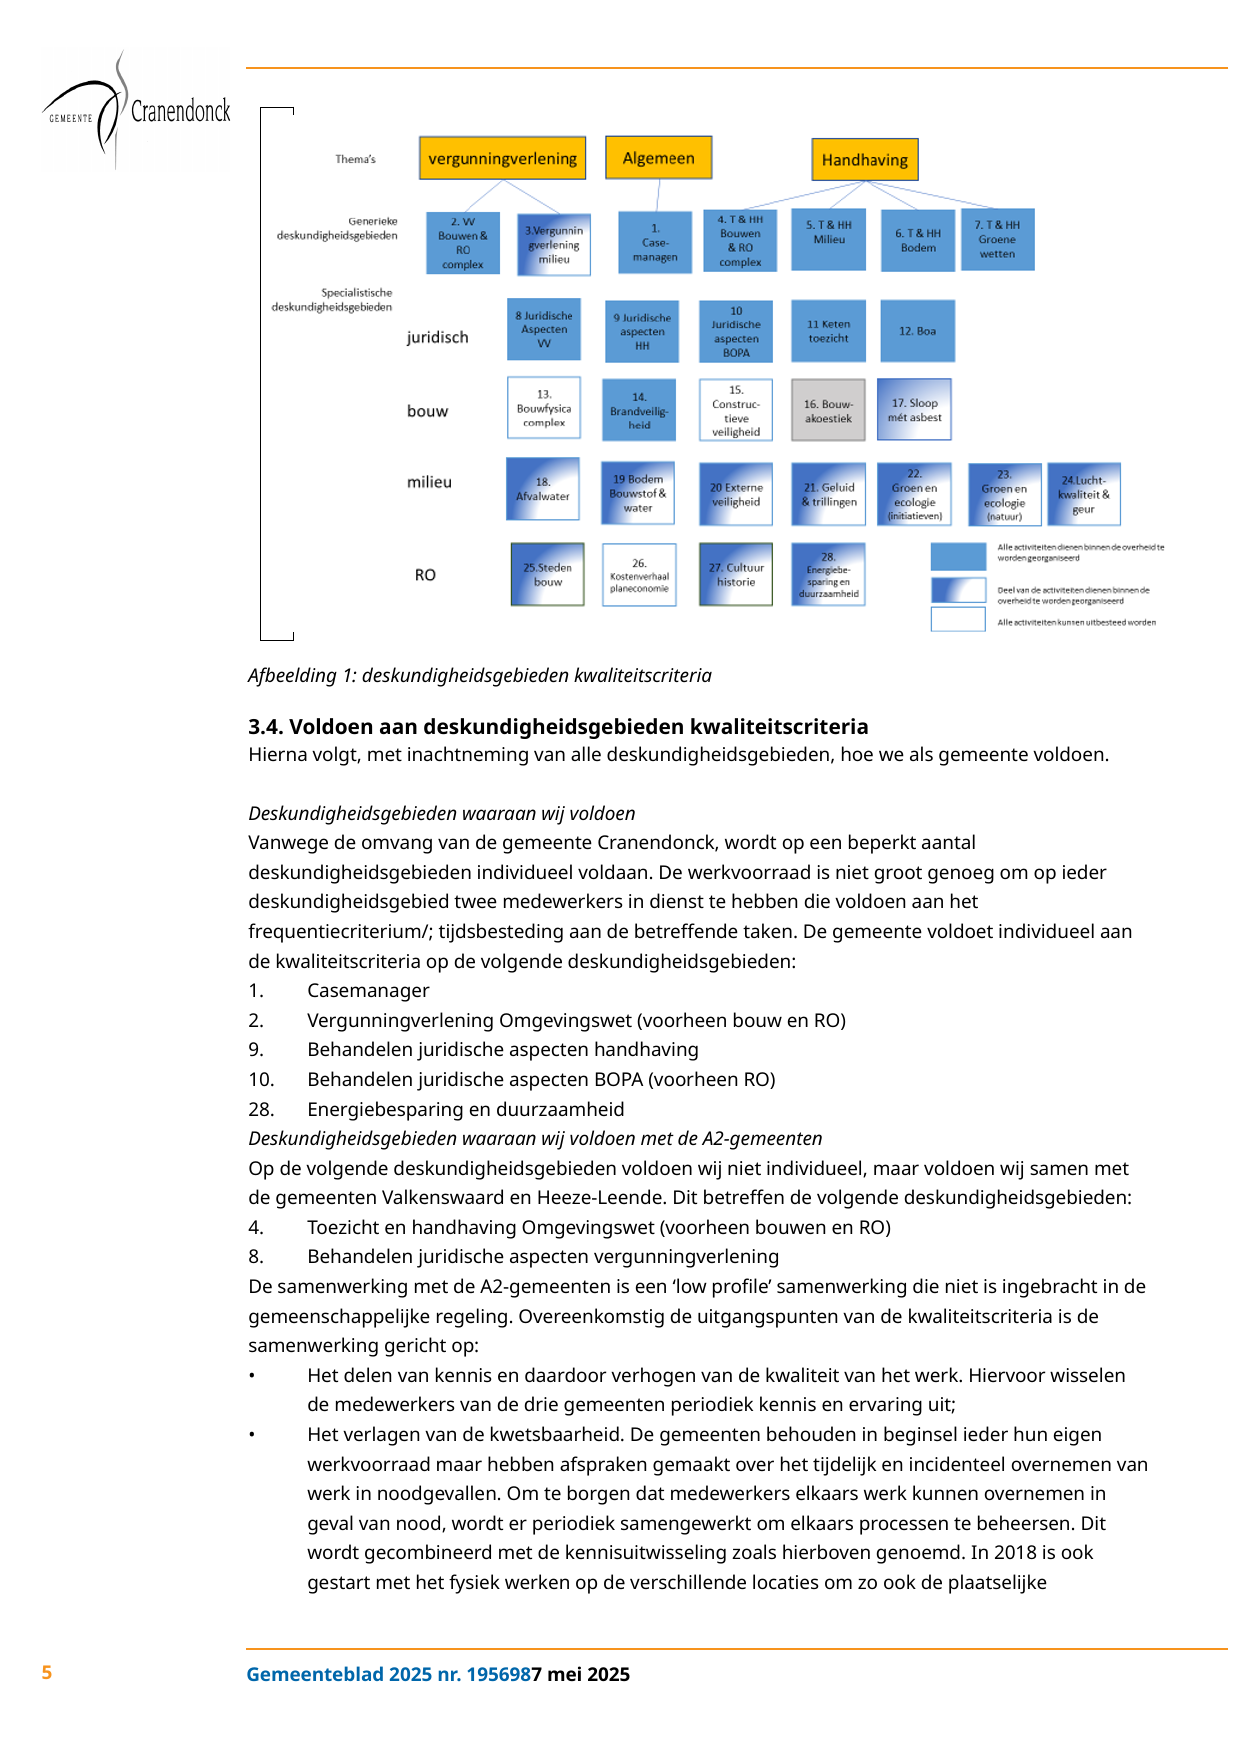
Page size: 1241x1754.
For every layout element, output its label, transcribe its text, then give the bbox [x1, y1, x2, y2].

list Energiebesparing en duurzaamheid [248, 1096, 1152, 1121]
text Afbeelding 1: deskundigheidsgebieden kwaliteitscriteria [248, 662, 1152, 688]
text 3.4. Voldoen aan deskundigheidsgebieden kwaliteitscriteria [248, 712, 1152, 741]
text Deskundigheidsgebieden waaraan wij voldoen met de A2-gemeenten [248, 1125, 1152, 1151]
list Behandelen juridische aspecten handhaving [248, 1037, 1152, 1062]
picture [268, 115, 1173, 632]
list Behandelen juridische aspecten BOPA (voorheen RO) [248, 1066, 1152, 1092]
text Vanwege de omvang van de gemeente Cranendonck, wordt op een beperkt aantal deskundigheidsgebieden individueel voldaan. De werkvoorraad is niet groot genoeg om op ieder deskundigheidsgebied twee medewerkers in dienst te hebben die voldoen aan het frequentiecriterium/; tijdsbesteding aan de betreffende taken. De gemeente voldoet individueel aan de kwaliteitscriteria op de volgende deskundigheidsgebieden: [248, 829, 1152, 973]
list Toezicht en handhaving Omgevingswet (voorheen bouwen en RO) [248, 1214, 1152, 1240]
text Deskundigheidsgebieden waaraan wij voldoen [248, 800, 1152, 826]
text Hierna volgt, met inachtneming van alle deskundigheidsgebieden, hoe we als gemeente voldoen. [248, 741, 1152, 766]
picture [41, 47, 231, 172]
list Casemanager [248, 977, 1152, 1003]
list Het verlagen van de kwetsbaarheid. De gemeenten behouden in beginsel ieder hun eigen werkvoorraad maar hebben afspraken gemaakt over het tijdelijk en incidenteel overnemen van werk in noodgevallen. Om te borgen dat medewerkers elkaars werk kunnen overnemen in geval van nood, wordt er periodiek samengewerkt om elkaars processen te beheersen. Dit wordt gecombineerd met de kennisuitwisseling zoals hierboven genoemd. In 2018 is ook gestart met het fysiek werken op de verschillende locaties om zo ook de plaatselijke [248, 1421, 1152, 1595]
text Op de volgende deskundigheidsgebieden voldoen wij niet individueel, maar voldoen wij samen met de gemeenten Valkenswaard en Heeze-Leende. Dit betreffen de volgende deskundigheidsgebieden: [248, 1155, 1152, 1210]
list Behandelen juridische aspecten vergunningverlening [248, 1244, 1152, 1269]
list Vergunningverlening Omgevingswet (voorheen bouw en RO) [248, 1007, 1152, 1033]
text De samenwerking met de A2-gemeenten is een ‘low profile’ samenwerking die niet is ingebracht in de gemeenschappelijke regeling. Overeenkomstig de uitgangspunten van de kwaliteitscriteria is de samenwerking gericht op: [248, 1273, 1152, 1358]
list Het delen van kennis en daardoor verhogen van de kwaliteit van het werk. Hiervoor wisselen de medewerkers van de drie gemeenten periodiek kennis en ervaring uit; [248, 1362, 1152, 1417]
